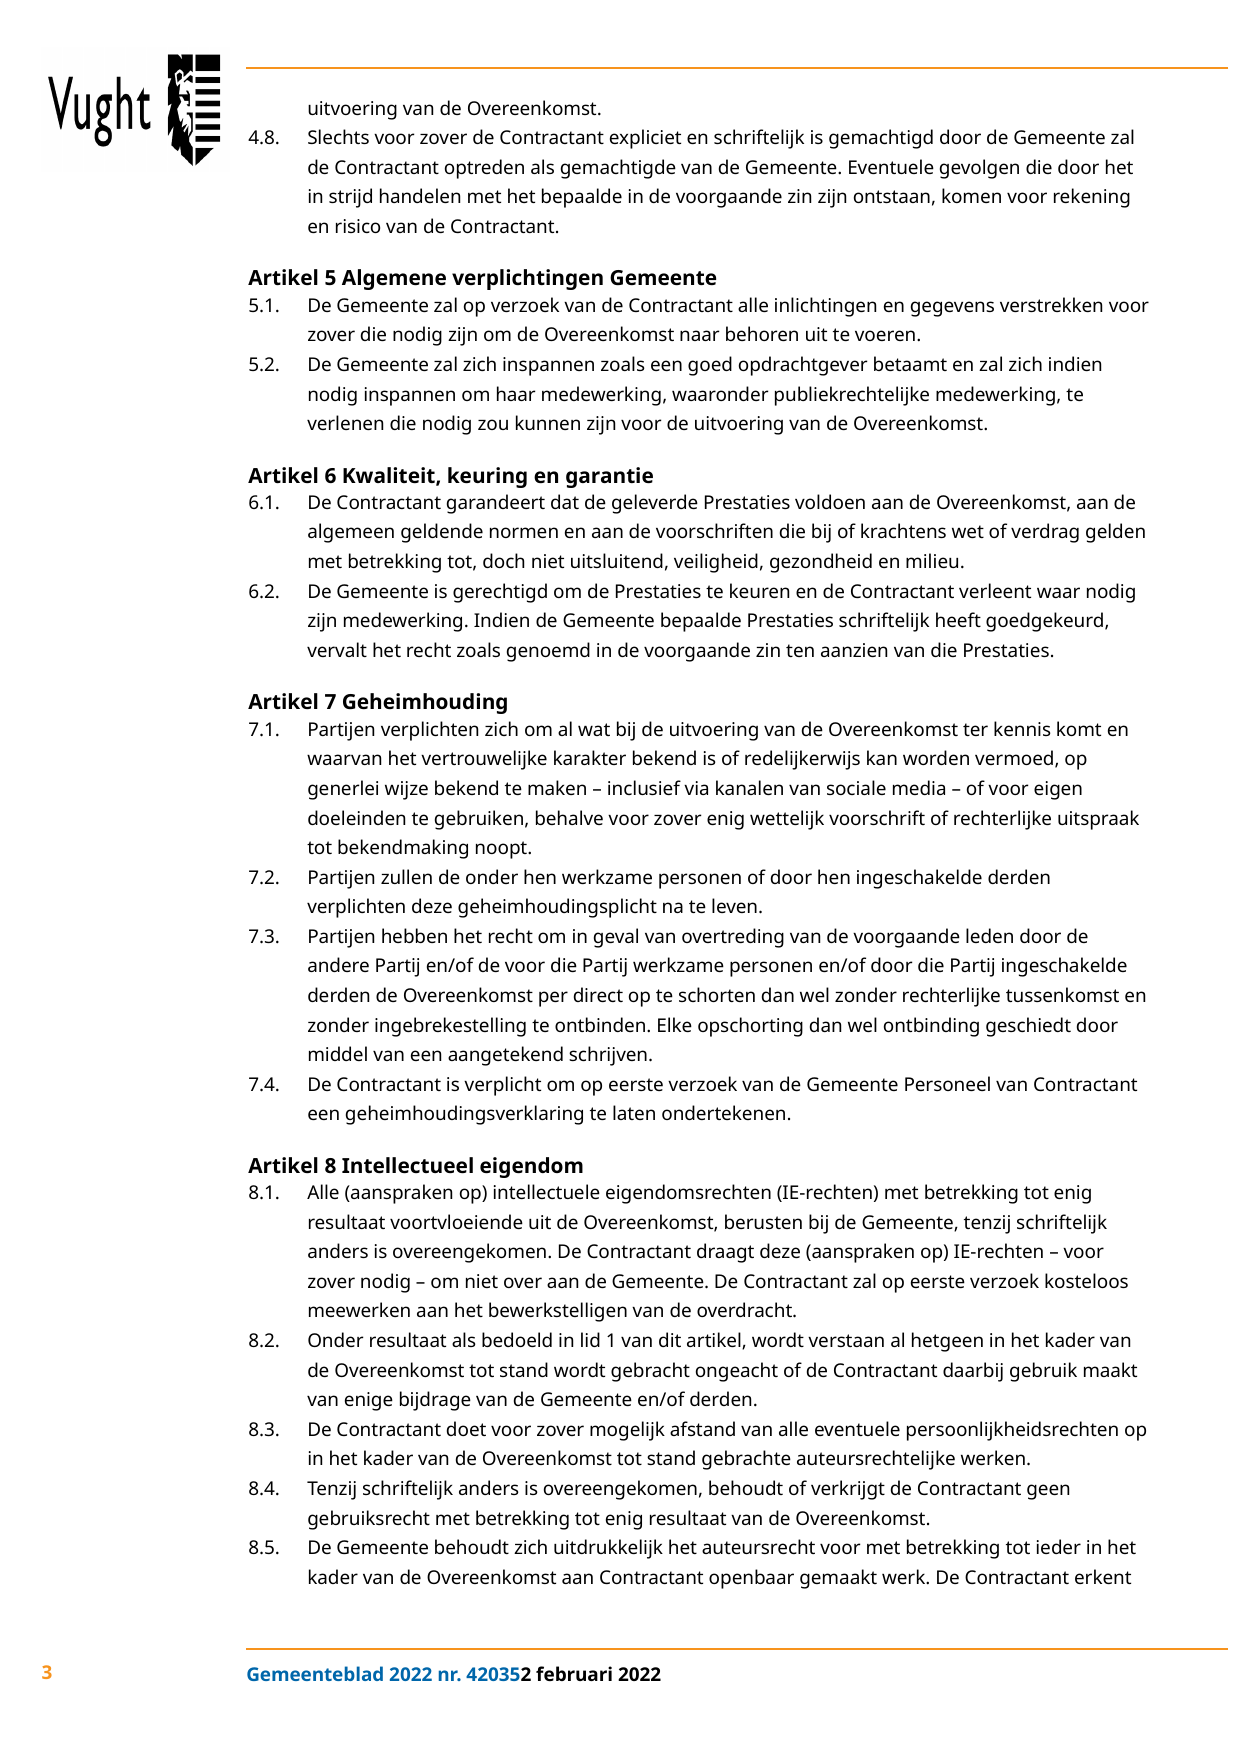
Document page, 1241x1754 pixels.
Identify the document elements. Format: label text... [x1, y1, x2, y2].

list De Gemeente zal op verzoek van de Contractant alle inlichtingen en gegevens verstrekken voor zover die nodig zijn om de Overeenkomst naar behoren uit te voeren. [248, 292, 1152, 347]
list De Gemeente behoudt zich uitdrukkelijk het auteursrecht voor met betrekking tot ieder in het kader van de Overeenkomst aan Contractant openbaar gemaakt werk. De Contractant erkent [248, 1534, 1152, 1590]
list Partijen zullen de onder hen werkzame personen of door hen ingeschakelde derden verplichten deze geheimhoudingsplicht na te leven. [248, 864, 1152, 919]
text Artikel 8 Intellectueel eigendom [248, 1151, 1152, 1179]
list De Contractant is verplicht om op eerste verzoek van de Gemeente Personeel van Contractant een geheimhoudingsverklaring te laten ondertekenen. [248, 1071, 1152, 1126]
list Onder resultaat als bedoeld in lid 1 van dit artikel, wordt verstaan al hetgeen in het kader van de Overeenkomst tot stand wordt gebracht ongeacht of de Contractant daarbij gebruik maakt van enige bijdrage van de Gemeente en/of derden. [248, 1327, 1152, 1412]
list Alle (aanspraken op) intellectuele eigendomsrechten (IE-rechten) met betrekking tot enig resultaat voortvloeiende uit de Overeenkomst, berusten bij de Gemeente, tenzij schriftelijk anders is overeengekomen. De Contractant draagt deze (aanspraken op) IE-rechten – voor zover nodig – om niet over aan de Gemeente. De Contractant zal op eerste verzoek kosteloos meewerken aan het bewerkstelligen van de overdracht. [248, 1179, 1152, 1323]
picture [41, 47, 231, 172]
list Tenzij schriftelijk anders is overeengekomen, behoudt of verkrijgt de Contractant geen gebruiksrecht met betrekking tot enig resultaat van de Overeenkomst. [248, 1475, 1152, 1531]
text Artikel 5 Algemene verplichtingen Gemeente [248, 263, 1152, 292]
list Partijen verplichten zich om al wat bij de uitvoering van de Overeenkomst ter kennis komt en waarvan het vertrouwelijke karakter bekend is of redelijkerwijs kan worden vermoed, op generlei wijze bekend te maken – inclusief via kanalen van sociale media – of voor eigen doeleinden te gebruiken, behalve voor zover enig wettelijk voorschrift of rechterlijke uitspraak tot bekendmaking noopt. [248, 716, 1152, 860]
list De Contractant garandeert dat de geleverde Prestaties voldoen aan de Overeenkomst, aan de algemeen geldende normen en aan de voorschriften die bij of krachtens wet of verdrag gelden met betrekking tot, doch niet uitsluitend, veiligheid, gezondheid en milieu. [248, 489, 1152, 574]
list uitvoering van de Overeenkomst. [248, 95, 1152, 121]
list Slechts voor zover de Contractant expliciet en schriftelijk is gemachtigd door de Gemeente zal de Contractant optreden als gemachtigde van de Gemeente. Eventuele gevolgen die door het in strijd handelen met het bepaalde in de voorgaande zin zijn ontstaan, komen voor rekening en risico van de Contractant. [248, 124, 1152, 239]
list De Contractant doet voor zover mogelijk afstand van alle eventuele persoonlijkheidsrechten op in het kader van de Overeenkomst tot stand gebrachte auteursrechtelijke werken. [248, 1416, 1152, 1471]
list De Gemeente zal zich inspannen zoals een goed opdrachtgever betaamt en zal zich indien nodig inspannen om haar medewerking, waaronder publiekrechtelijke medewerking, te verlenen die nodig zou kunnen zijn voor de uitvoering van de Overeenkomst. [248, 351, 1152, 436]
list Partijen hebben het recht om in geval van overtreding van de voorgaande leden door de andere Partij en/of de voor die Partij werkzame personen en/of door die Partij ingeschakelde derden de Overeenkomst per direct op te schorten dan wel zonder rechterlijke tussenkomst en zonder ingebrekestelling te ontbinden. Elke opschorting dan wel ontbinding geschiedt door middel van een aangetekend schrijven. [248, 923, 1152, 1067]
text Artikel 6 Kwaliteit, keuring en garantie [248, 461, 1152, 489]
list De Gemeente is gerechtigd om de Prestaties te keuren en de Contractant verleent waar nodig zijn medewerking. Indien de Gemeente bepaalde Prestaties schriftelijk heeft goedgekeurd, vervalt het recht zoals genoemd in de voorgaande zin ten aanzien van die Prestaties. [248, 578, 1152, 663]
text Artikel 7 Geheimhouding [248, 687, 1152, 716]
